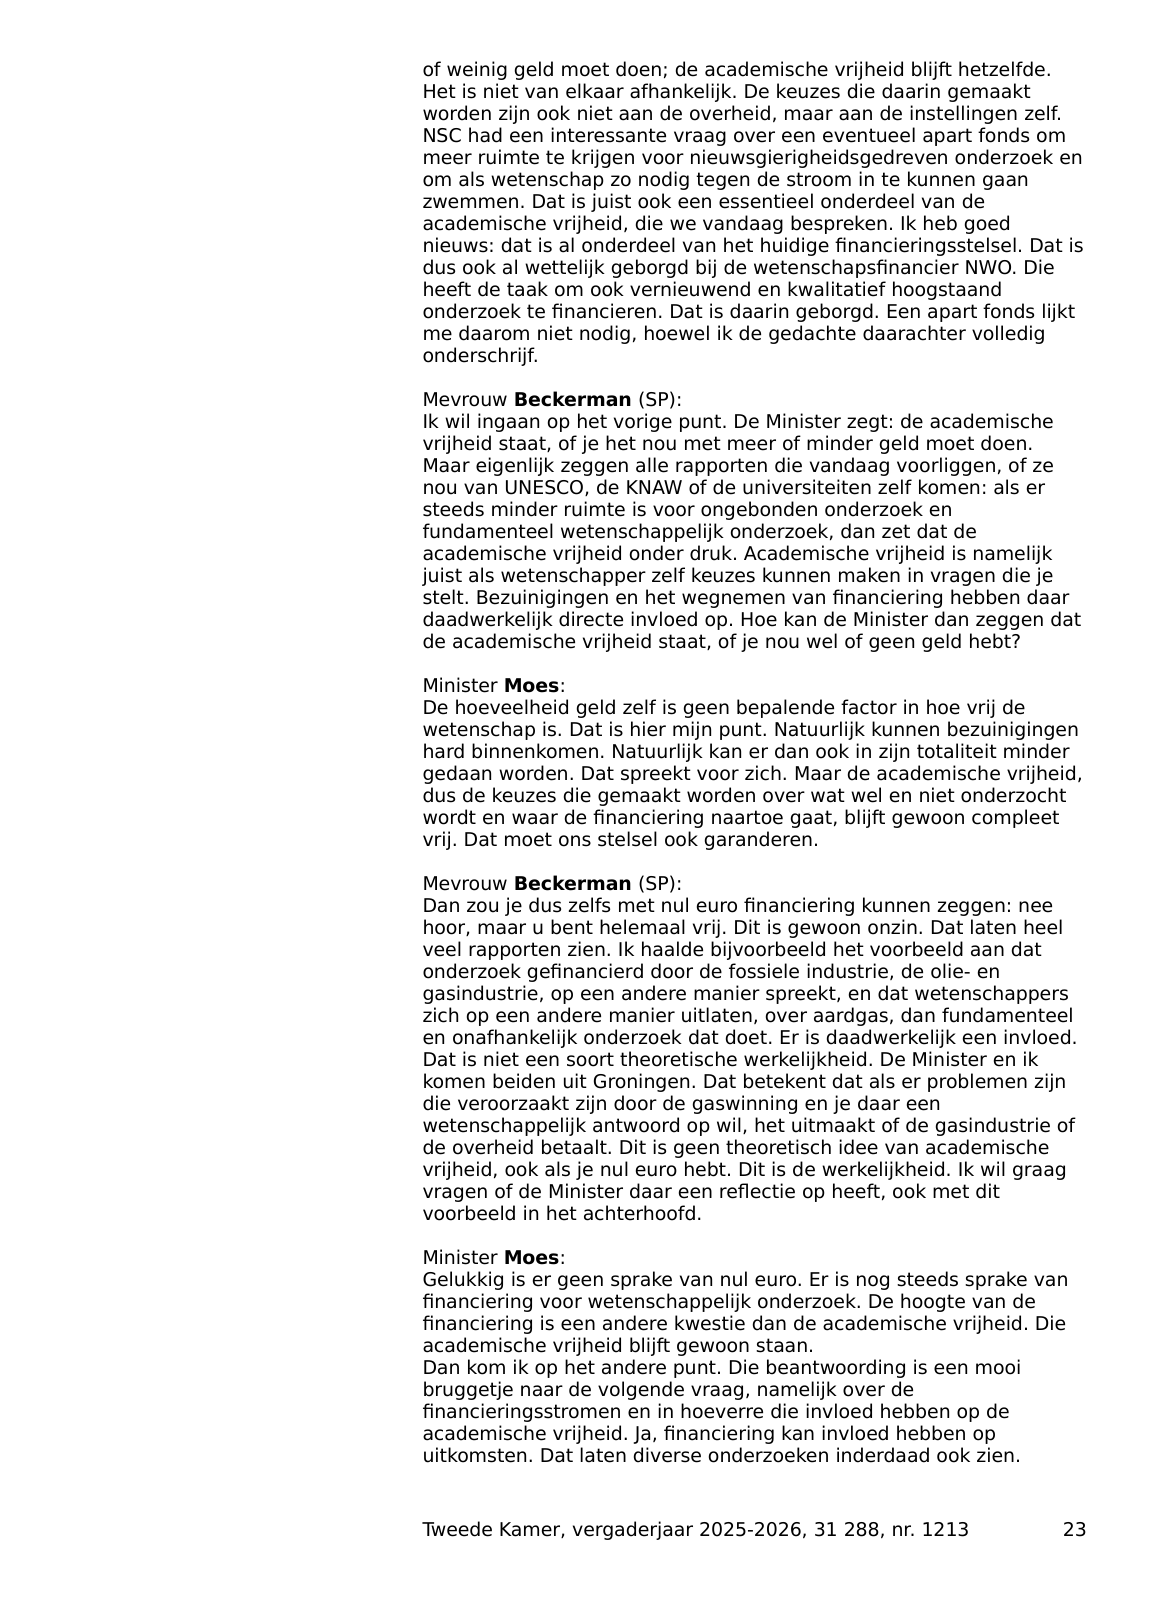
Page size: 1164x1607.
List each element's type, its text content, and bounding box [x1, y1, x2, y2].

text of weinig geld moet doen; de academische vrijheid blijft hetzelfde. Het is niet van elkaar afhankelijk. De keuzes die daarin gemaakt worden zijn ook niet aan de overheid, maar aan de instellingen zelf. [422, 59, 1087, 125]
text Gelukkig is er geen sprake van nul euro. Er is nog steeds sprake van financiering voor wetenschappelijk onderzoek. De hoogte van de financiering is een andere kwestie dan de academische vrijheid. Die academische vrijheid blijft gewoon staan. [422, 1269, 1087, 1357]
text De hoeveelheid geld zelf is geen bepalende factor in hoe vrij de wetenschap is. Dat is hier mijn punt. Natuurlijk kunnen bezuinigingen hard binnenkomen. Natuurlijk kan er dan ook in zijn totaliteit minder gedaan worden. Dat spreekt voor zich. Maar de academische vrijheid, dus de keuzes die gemaakt worden over wat wel en niet onderzocht wordt en waar de financiering naartoe gaat, blijft gewoon compleet vrij. Dat moet ons stelsel ook garanderen. [422, 697, 1087, 851]
text Dan zou je dus zelfs met nul euro financiering kunnen zeggen: nee hoor, maar u bent helemaal vrij. Dit is gewoon onzin. Dat laten heel veel rapporten zien. Ik haalde bijvoorbeeld het voorbeeld aan dat onderzoek gefinancierd door de fossiele industrie, de olie- en gasindustrie, op een andere manier spreekt, en dat wetenschappers zich op een andere manier uitlaten, over aardgas, dan fundamenteel en onafhankelijk onderzoek dat doet. Er is daadwerkelijk een invloed. Dat is niet een soort theoretische werkelijkheid. De Minister en ik komen beiden uit Groningen. Dat betekent dat als er problemen zijn die veroorzaakt zijn door de gaswinning en je daar een wetenschappelijk antwoord op wil, het uitmaakt of de gasindustrie of de overheid betaalt. Dit is geen theoretisch idee van academische vrijheid, ook als je nul euro hebt. Dit is de werkelijkheid. Ik wil graag vragen of de Minister daar een reflectie op heeft, ook met dit voorbeeld in het achterhoofd. [422, 895, 1087, 1224]
text Dan kom ik op het andere punt. Die beantwoording is een mooi bruggetje naar de volgende vraag, namelijk over de financieringsstromen en in hoeverre die invloed hebben op de academische vrijheid. Ja, financiering kan invloed hebben op uitkomsten. Dat laten diverse onderzoeken inderdaad ook zien. [422, 1357, 1087, 1467]
text Mevrouw Beckerman (SP): [422, 873, 1087, 895]
text Mevrouw Beckerman (SP): [422, 389, 1087, 411]
text Minister Moes: [422, 675, 1087, 697]
text Ik wil ingaan op het vorige punt. De Minister zegt: de academische vrijheid staat, of je het nou met meer of minder geld moet doen. Maar eigenlijk zeggen alle rapporten die vandaag voorliggen, of ze nou van UNESCO, de KNAW of de universiteiten zelf komen: als er steeds minder ruimte is voor ongebonden onderzoek en fundamenteel wetenschappelijk onderzoek, dan zet dat de academische vrijheid onder druk. Academische vrijheid is namelijk juist als wetenschapper zelf keuzes kunnen maken in vragen die je stelt. Bezuinigingen en het wegnemen van financiering hebben daar daadwerkelijk directe invloed op. Hoe kan de Minister dan zeggen dat de academische vrijheid staat, of je nou wel of geen geld hebt? [422, 411, 1087, 653]
text Minister Moes: [422, 1247, 1087, 1269]
text NSC had een interessante vraag over een eventueel apart fonds om meer ruimte te krijgen voor nieuwsgierigheidsgedreven onderzoek en om als wetenschap zo nodig tegen de stroom in te kunnen gaan zwemmen. Dat is juist ook een essentieel onderdeel van de academische vrijheid, die we vandaag bespreken. Ik heb goed nieuws: dat is al onderdeel van het huidige financieringsstelsel. Dat is dus ook al wettelijk geborgd bij de wetenschapsfinancier NWO. Die heeft de taak om ook vernieuwend en kwalitatief hoogstaand onderzoek te financieren. Dat is daarin geborgd. Een apart fonds lijkt me daarom niet nodig, hoewel ik de gedachte daarachter volledig onderschrijf. [422, 125, 1087, 367]
